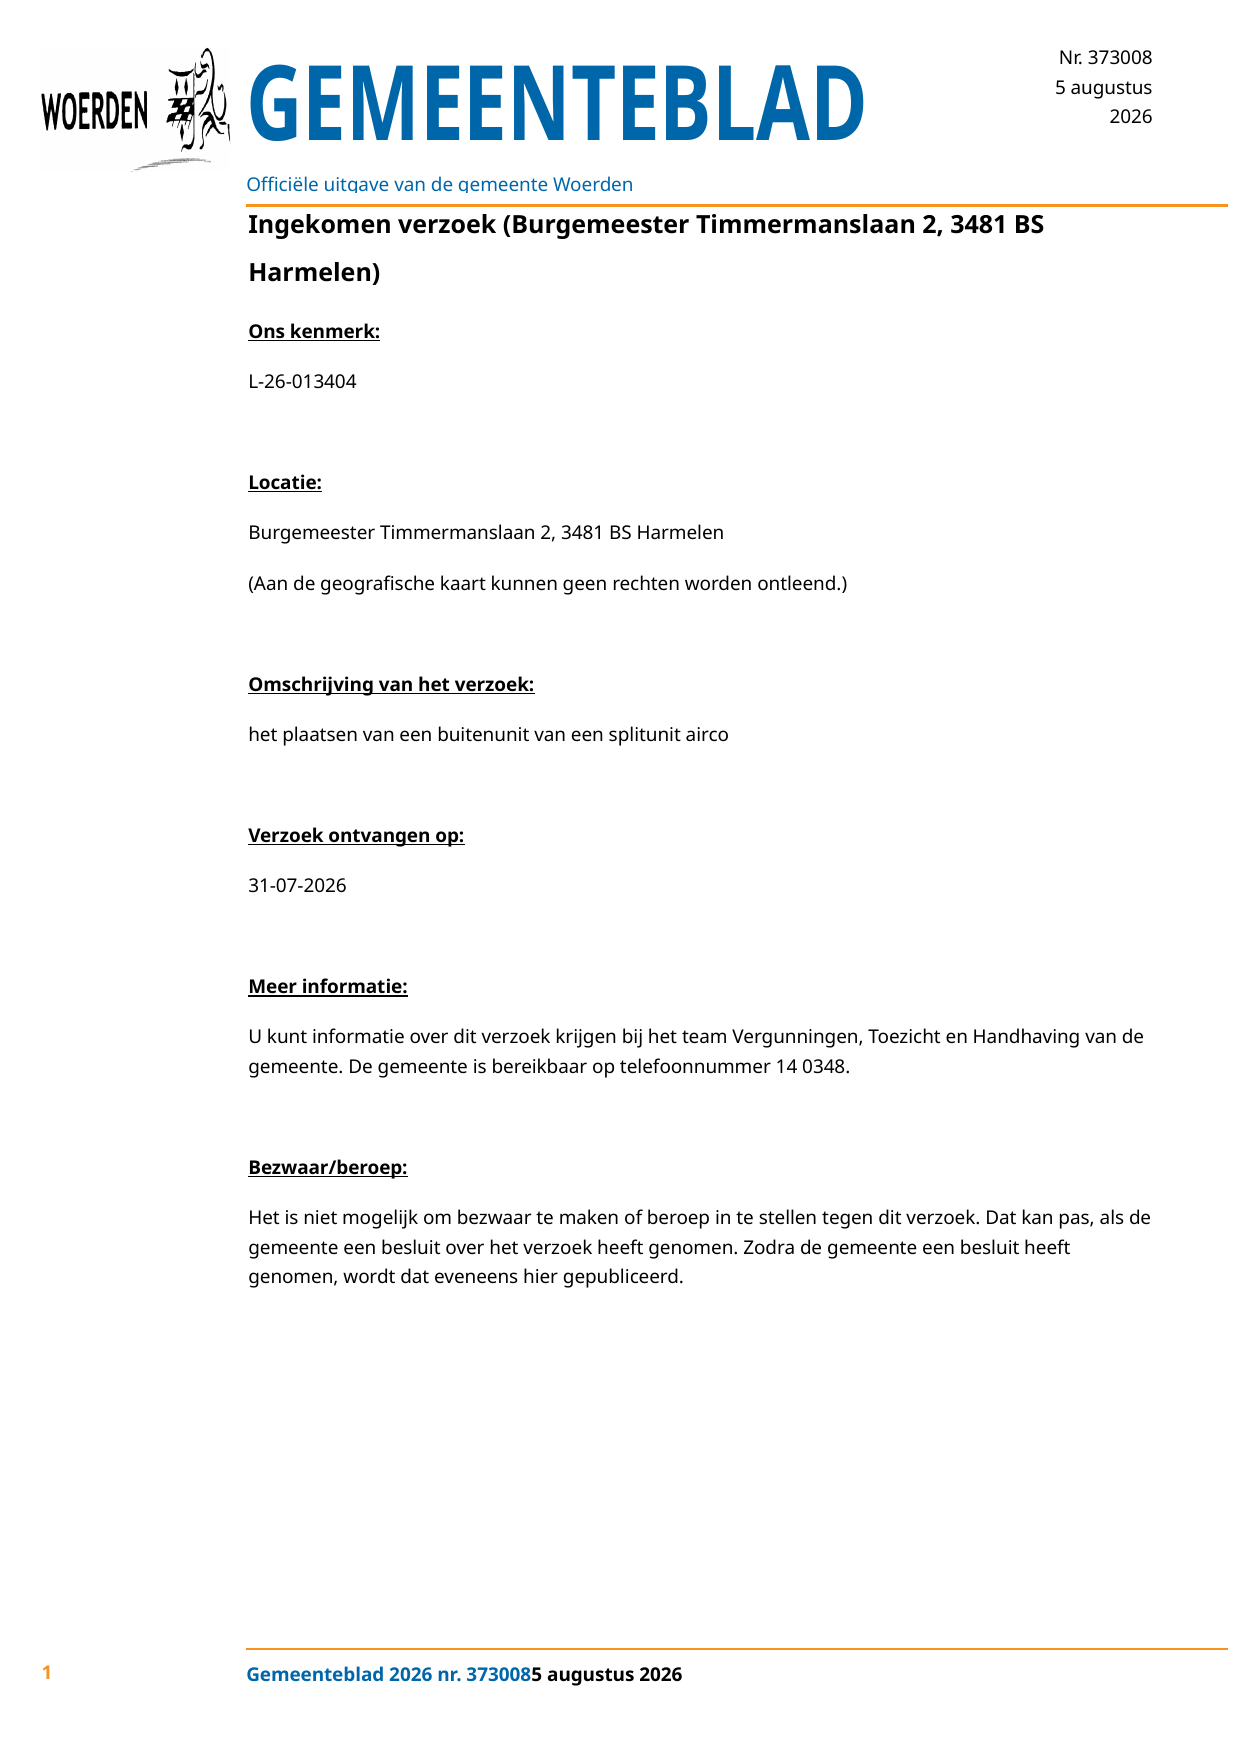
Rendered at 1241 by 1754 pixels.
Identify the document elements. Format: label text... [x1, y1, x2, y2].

text Het is niet mogelijk om bezwaar te maken of beroep in te stellen tegen dit verzoek. Dat kan pas, als de gemeente een besluit over het verzoek heeft genomen. Zodra de gemeente een besluit heeft genomen, wordt dat eveneens hier gepubliceerd. [248, 1204, 1152, 1289]
text Burgemeester Timmermanslaan 2, 3481 BS Harmelen [248, 519, 1152, 545]
text Omschrijving van het verzoek: [248, 671, 1152, 697]
text Bezwaar/beroep: [248, 1154, 1152, 1180]
text L-26-013404 [248, 368, 1152, 394]
text Locatie: [248, 469, 1152, 495]
text het plaatsen van een buitenunit van een splitunit airco [248, 721, 1152, 747]
text U kunt informatie over dit verzoek krijgen bij het team Vergunningen, Toezicht en Handhaving van de gemeente. De gemeente is bereikbaar op telefoonnummer 14 0348. [248, 1024, 1152, 1079]
text Meer informatie: [248, 973, 1152, 999]
text Ons kenmerk: [248, 318, 1152, 344]
text (Aan de geografische kaart kunnen geen rechten worden ontleend.) [248, 570, 1152, 596]
text Ingekomen verzoek (Burgemeester Timmermanslaan 2, 3481 BS Harmelen) [248, 207, 1152, 288]
text Verzoek ontvangen op: [248, 822, 1152, 848]
text 31-07-2026 [248, 872, 1152, 898]
picture [41, 47, 231, 172]
